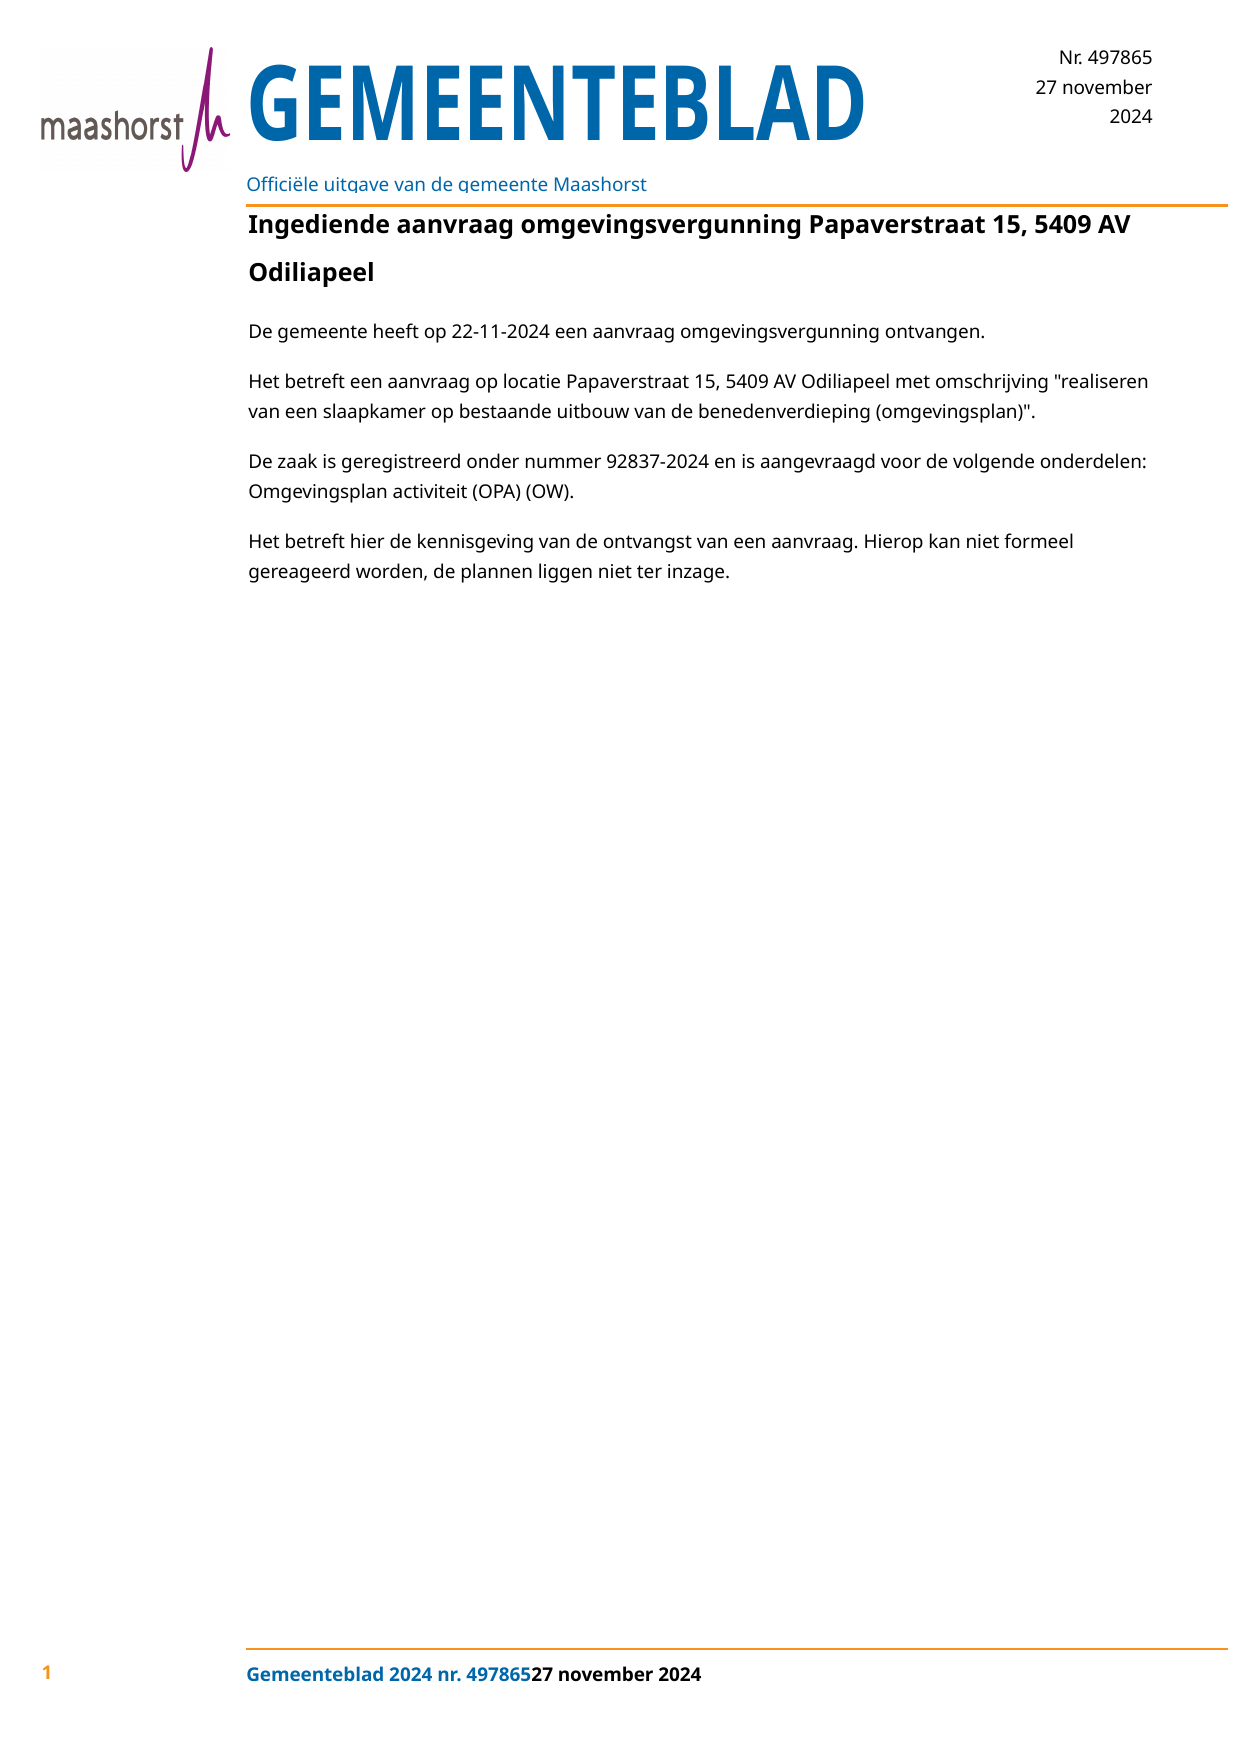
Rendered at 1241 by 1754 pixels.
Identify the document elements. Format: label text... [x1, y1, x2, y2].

picture [41, 47, 231, 172]
text De gemeente heeft op 22-11-2024 een aanvraag omgevingsvergunning ontvangen. [248, 318, 1152, 344]
text Ingediende aanvraag omgevingsvergunning Papaverstraat 15, 5409 AV Odiliapeel [248, 207, 1152, 288]
text Het betreft hier de kennisgeving van de ontvangst van een aanvraag. Hierop kan niet formeel gereageerd worden, de plannen liggen niet ter inzage. [248, 528, 1152, 584]
text Het betreft een aanvraag op locatie Papaverstraat 15, 5409 AV Odiliapeel met omschrijving "realiseren van een slaapkamer op bestaande uitbouw van de benedenverdieping (omgevingsplan)". [248, 368, 1152, 424]
text De zaak is geregistreerd onder nummer 92837-2024 en is aangevraagd voor de volgende onderdelen: Omgevingsplan activiteit (OPA) (OW). [248, 448, 1152, 504]
